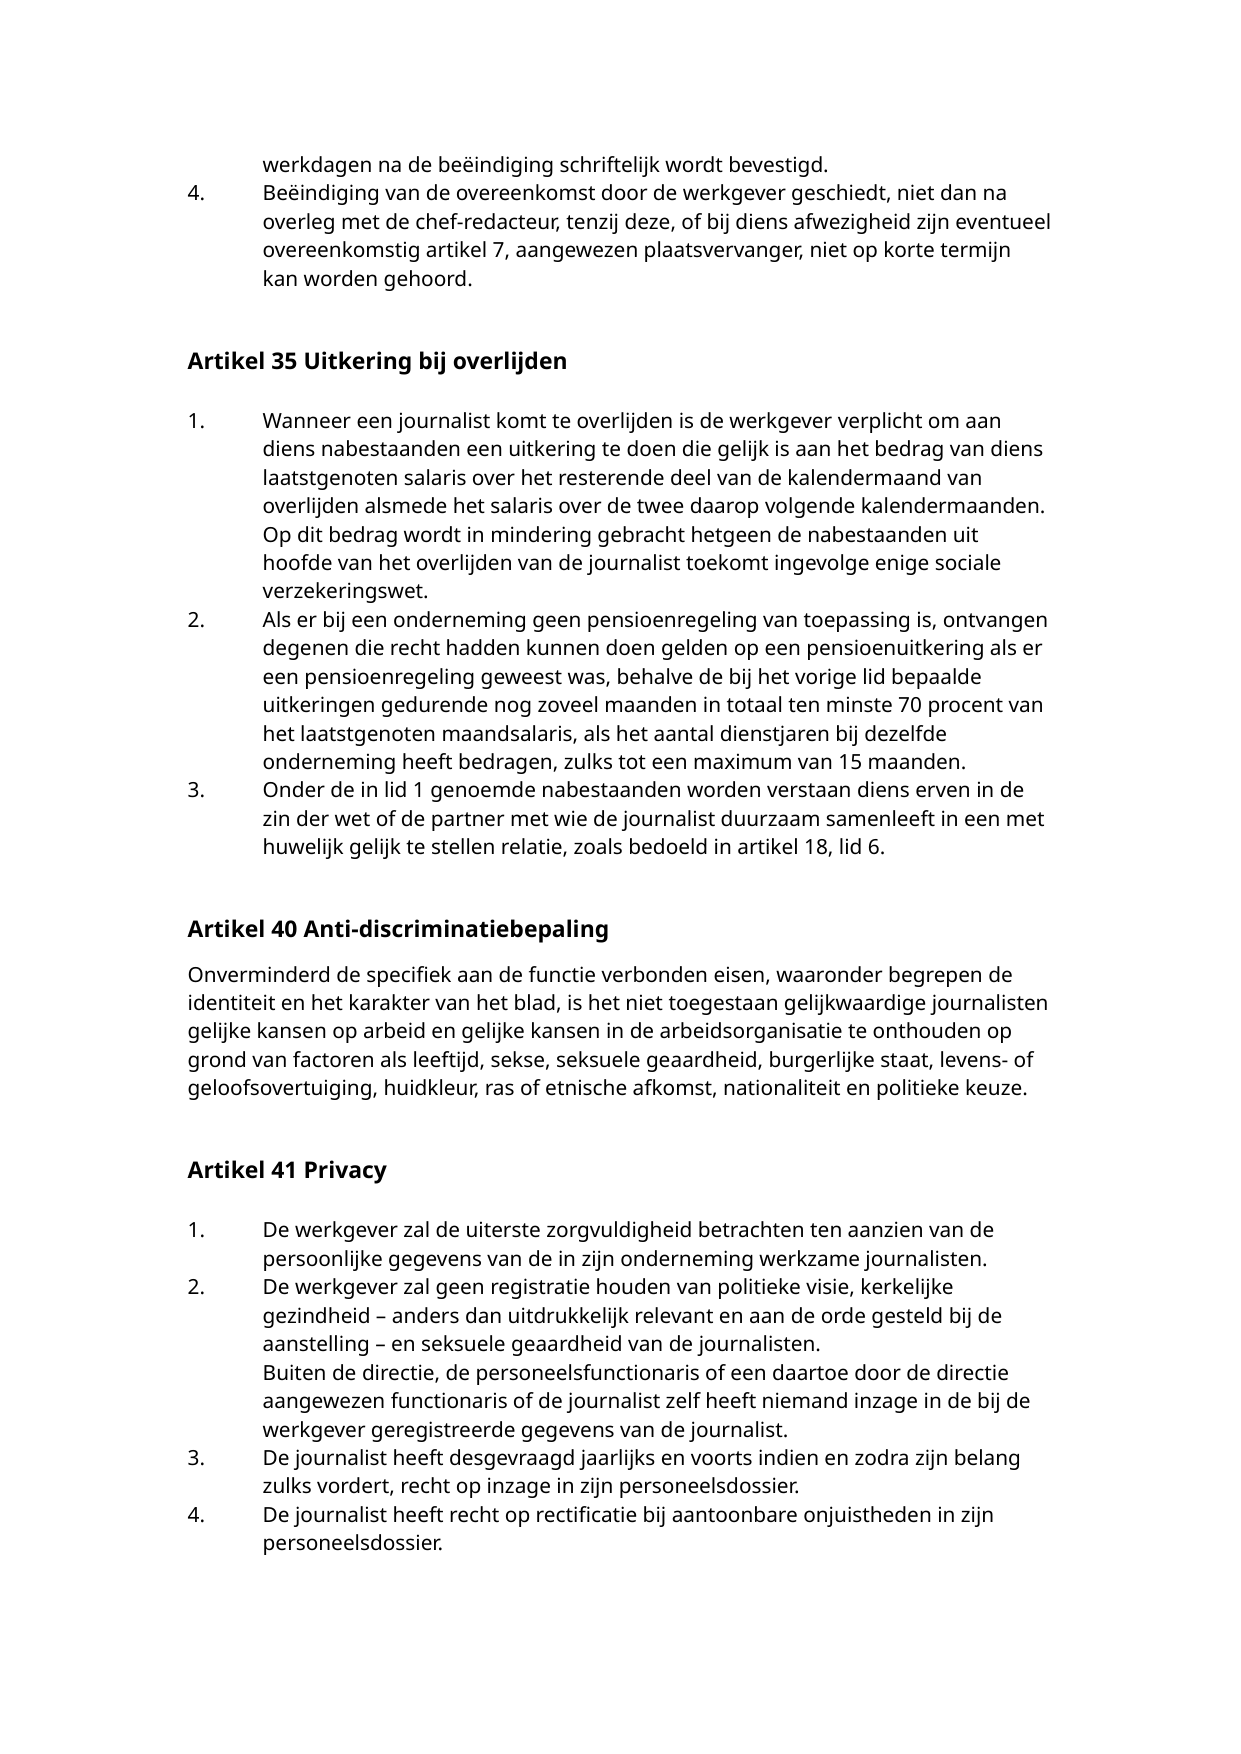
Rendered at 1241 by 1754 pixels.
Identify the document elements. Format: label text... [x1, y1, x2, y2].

list Onder de in lid 1 genoemde nabestaanden worden verstaan diens erven in de zin der wet of de partner met wie de journalist duurzaam samenleeft in een met huwelijk gelijk te stellen relatie, zoals bedoeld in artikel 18, lid 6. [187, 776, 1053, 861]
text Onverminderd de specifiek aan de functie verbonden eisen, waaronder begrepen de identiteit en het karakter van het blad, is het niet toegestaan gelijkwaardige journalisten gelijke kansen op arbeid en gelijke kansen in de arbeidsorganisatie te onthouden op grond van factoren als leeftijd, sekse, seksuele geaardheid, burgerlijke staat, levens- of geloofsovertuiging, huidkleur, ras of etnische afkomst, nationaliteit en politieke keuze. [187, 960, 1053, 1102]
list Als er bij een onderneming geen pensioenregeling van toepassing is, ontvangen degenen die recht hadden kunnen doen gelden op een pensioenuitkering als er een pensioenregeling geweest was, behalve de bij het vorige lid bepaalde uitkeringen gedurende nog zoveel maanden in totaal ten minste 70 procent van het laatstgenoten maandsalaris, als het aantal dienstjaren bij dezelfde onderneming heeft bedragen, zulks tot een maximum van 15 maanden. [187, 605, 1053, 776]
subtitle Artikel 40 Anti-discriminatiebepaling [187, 913, 1053, 945]
subtitle Artikel 35 Uitkering bij overlijden [187, 345, 1053, 376]
list Buiten de directie, de personeelsfunctionaris of een daartoe door de directie aangewezen functionaris of de journalist zelf heeft niemand inzage in de bij de werkgever geregistreerde gegevens van de journalist. [187, 1358, 1053, 1443]
list De werkgever zal geen registratie houden van politieke visie, kerkelijke gezindheid – anders dan uitdrukkelijk relevant en aan de orde gesteld bij de aanstelling – en seksuele geaardheid van de journalisten. [187, 1272, 1053, 1358]
list De werkgever zal de uiterste zorgvuldigheid betrachten ten aanzien van de persoonlijke gegevens van de in zijn onderneming werkzame journalisten. [187, 1216, 1053, 1272]
subtitle Artikel 41 Privacy [187, 1154, 1053, 1186]
list De journalist heeft desgevraagd jaarlijks en voorts indien en zodra zijn belang zulks vordert, recht op inzage in zijn personeelsdossier. [187, 1443, 1053, 1500]
list De journalist heeft recht op rectificatie bij aantoonbare onjuistheden in zijn personeelsdossier. [187, 1500, 1053, 1557]
list Wanneer een journalist komt te overlijden is de werkgever verplicht om aan diens nabestaanden een uitkering te doen die gelijk is aan het bedrag van diens laatstgenoten salaris over het resterende deel van de kalendermaand van overlijden alsmede het salaris over de twee daarop volgende kalendermaanden. Op dit bedrag wordt in mindering gebracht hetgeen de nabestaanden uit hoofde van het overlijden van de journalist toekomt ingevolge enige sociale verzekeringswet. [187, 406, 1053, 605]
list werkdagen na de beëindiging schriftelijk wordt bevestigd. [187, 150, 1053, 178]
list Beëindiging van de overeenkomst door de werkgever geschiedt, niet dan na overleg met de chef-redacteur, tenzij deze, of bij diens afwezigheid zijn eventueel overeenkomstig artikel 7, aangewezen plaatsvervanger, niet op korte termijn kan worden gehoord. [187, 178, 1053, 292]
